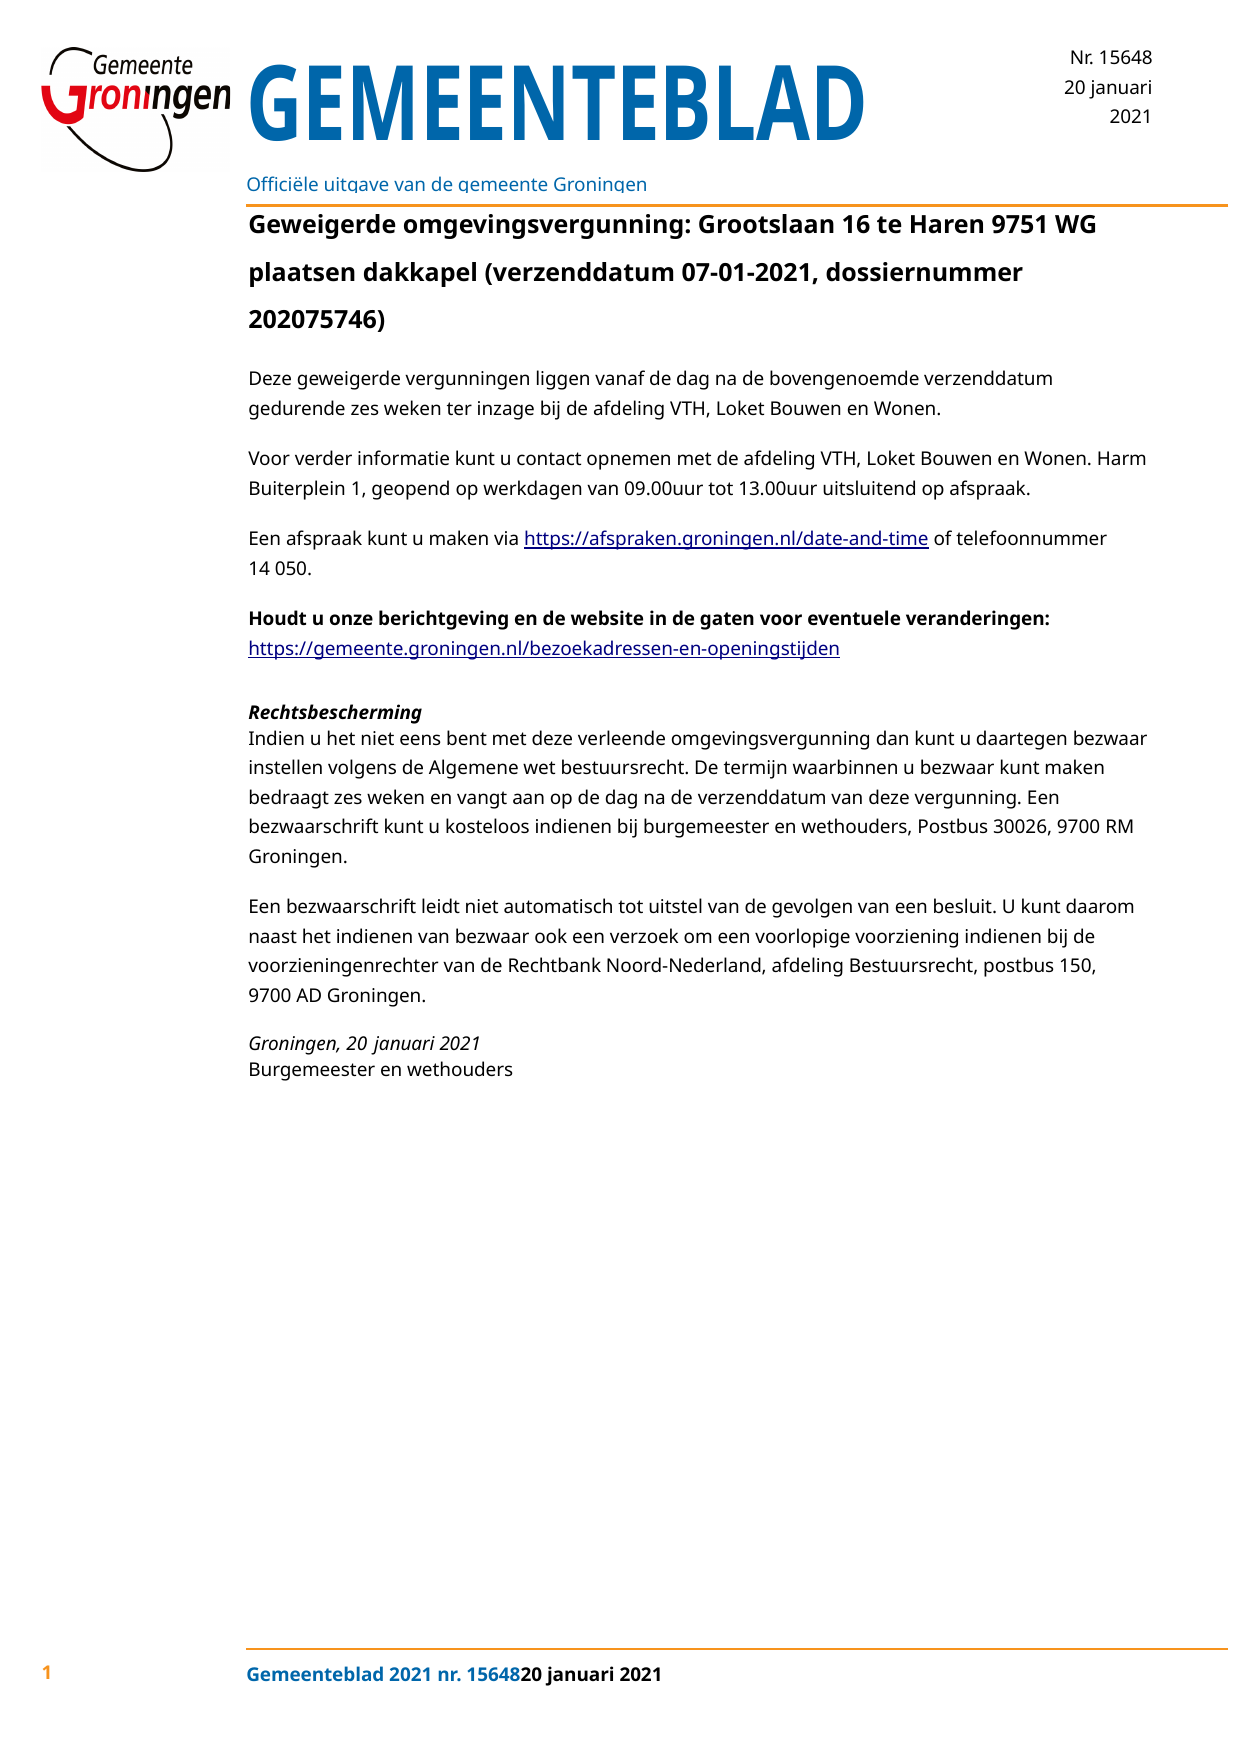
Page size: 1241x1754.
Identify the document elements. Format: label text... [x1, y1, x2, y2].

text Indien u het niet eens bent met deze verleende omgevingsvergunning dan kunt u daartegen bezwaar instellen volgens de Algemene wet bestuursrecht. De termijn waarbinnen u bezwaar kunt maken bedraagt zes weken en vangt aan op de dag na de verzenddatum van deze vergunning. Een bezwaarschrift kunt u kosteloos indienen bij burgemeester en wethouders, Postbus 30026, 9700 RM Groningen. [248, 725, 1152, 869]
text Geweigerde omgevingsvergunning: Grootslaan 16 te Haren 9751 WG plaatsen dakkapel (verzenddatum 07-01-2021, dossiernummer 202075746) [248, 207, 1152, 336]
text Deze geweigerde vergunningen liggen vanaf de dag na de bovengenoemde verzenddatum gedurende zes weken ter inzage bij de afdeling VTH, Loket Bouwen en Wonen. [248, 366, 1152, 421]
text Rechtsbescherming [248, 699, 1152, 725]
text Houdt u onze berichtgeving en de website in de gaten voor eventuele veranderingen: https://gemeente.groningen.nl/bezoekadressen-en-openingstijden [248, 606, 1152, 661]
picture [41, 47, 231, 172]
text Voor verder informatie kunt u contact opnemen met de afdeling VTH, Loket Bouwen en Wonen. Harm Buiterplein 1, geopend op werkdagen van 09.00uur tot 13.00uur uitsluitend op afspraak. [248, 446, 1152, 501]
text Groningen, 20 januari 2021 [248, 1030, 1152, 1056]
text Een bezwaarschrift leidt niet automatisch tot uitstel van de gevolgen van een besluit. U kunt daarom naast het indienen van bezwaar ook een verzoek om een voorlopige voorziening indienen bij de voorzieningenrechter van de Rechtbank Noord-Nederland, afdeling Bestuursrecht, postbus 150, 9700 AD Groningen. [248, 893, 1152, 1008]
text Een afspraak kunt u maken via https://afspraken.groningen.nl/date-and-time of telefoonnummer 14 050. [248, 526, 1152, 581]
text Burgemeester en wethouders [248, 1056, 1152, 1082]
